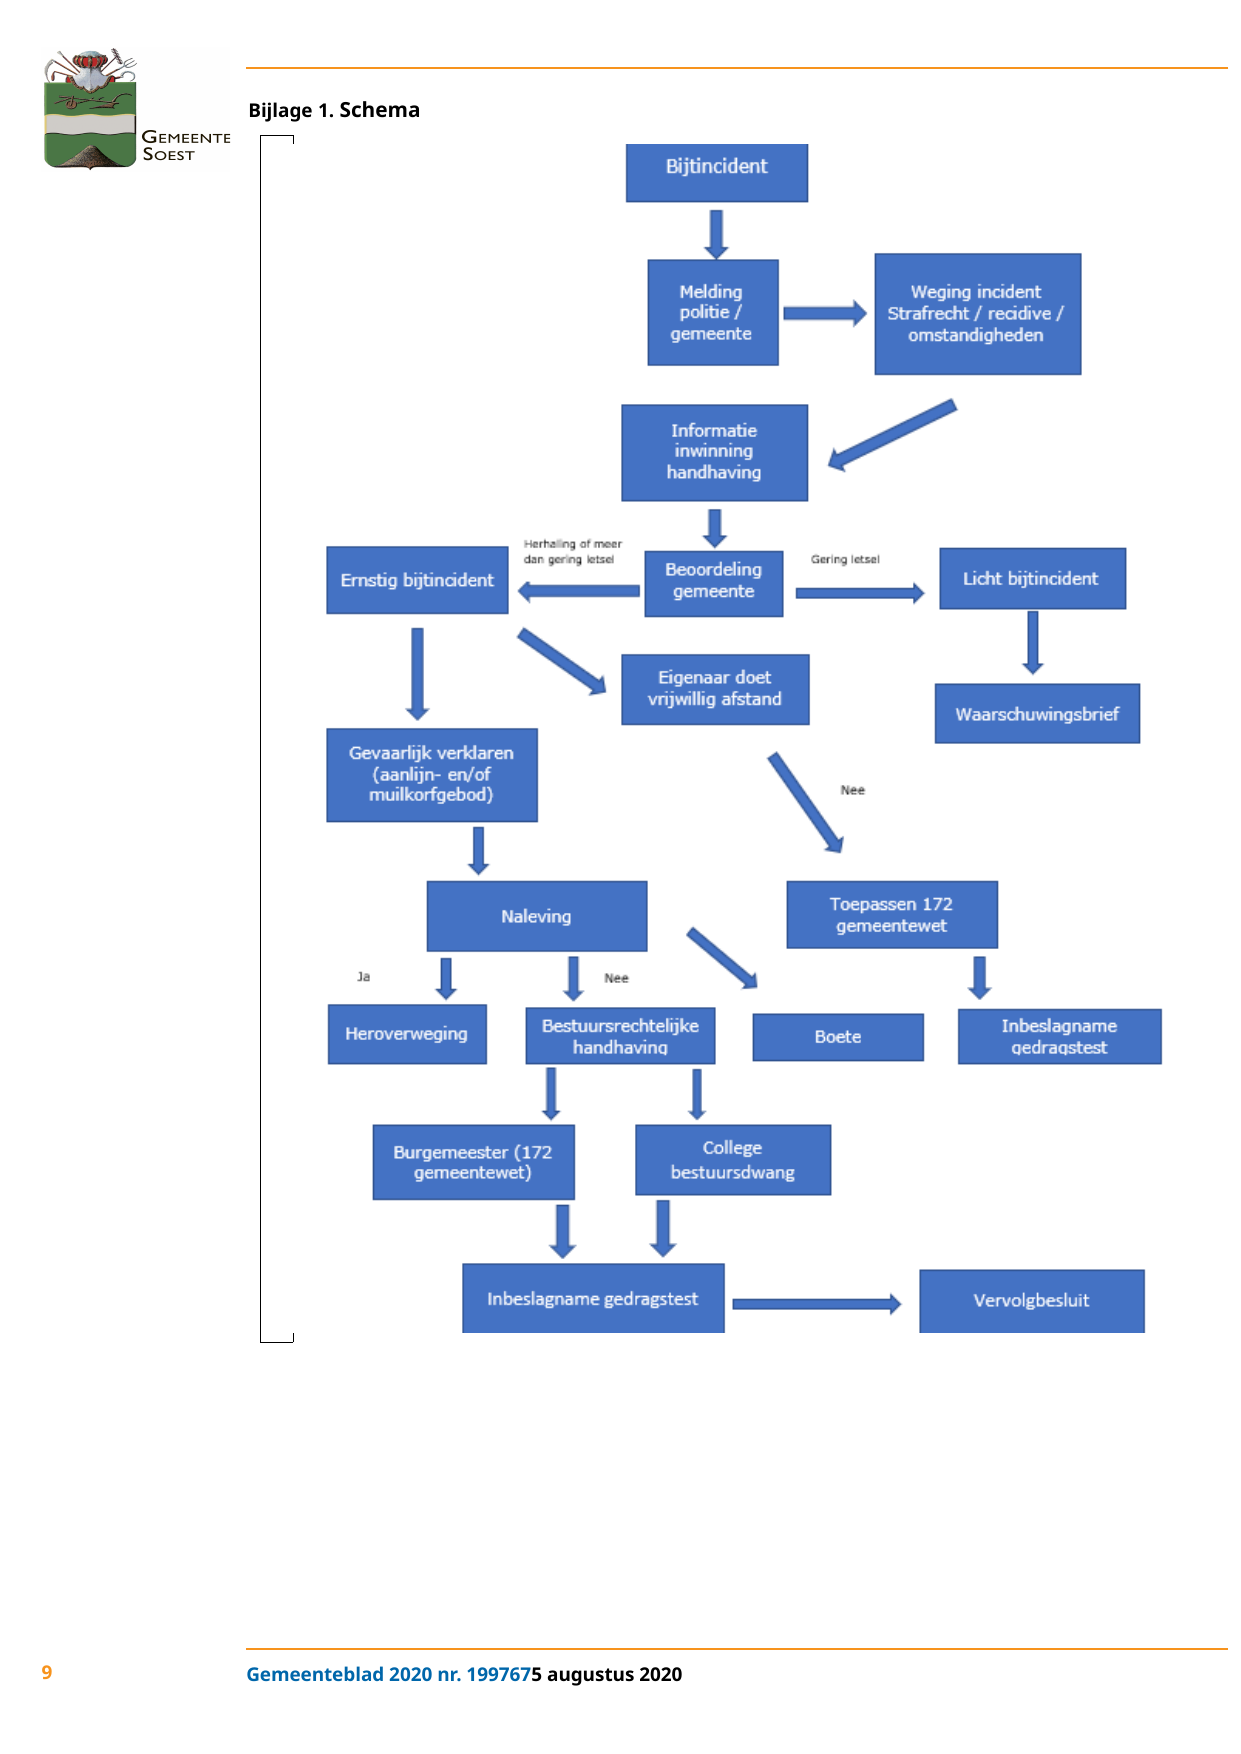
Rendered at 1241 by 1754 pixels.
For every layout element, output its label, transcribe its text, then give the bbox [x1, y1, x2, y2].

picture [41, 47, 231, 172]
text Bijlage 1. Schema [248, 95, 1152, 123]
picture [268, 144, 1173, 1333]
